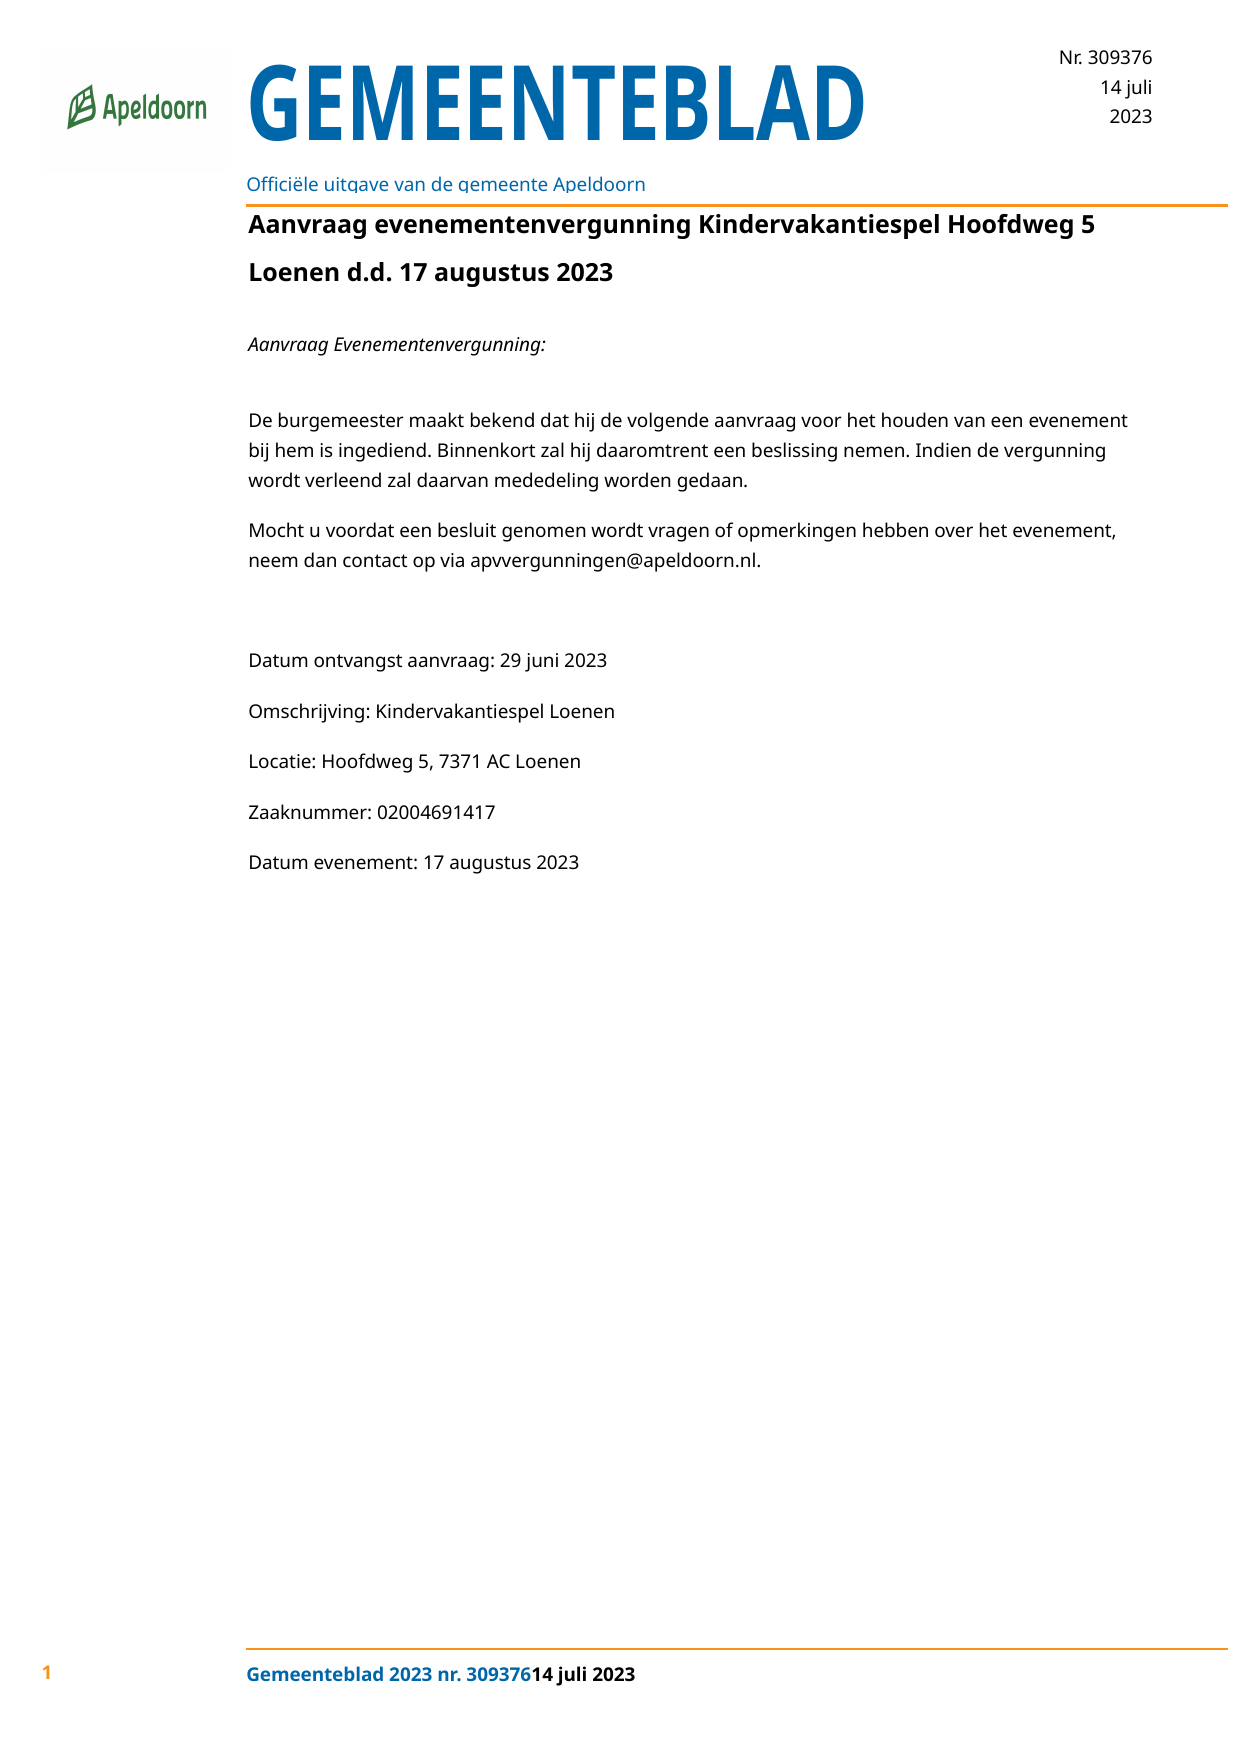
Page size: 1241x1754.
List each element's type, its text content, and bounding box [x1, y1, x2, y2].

picture [41, 47, 231, 172]
text Aanvraag Evenementenvergunning: [248, 331, 1152, 357]
text Zaaknummer: 02004691417 [248, 799, 1152, 824]
text Mocht u voordat een besluit genomen wordt vragen of opmerkingen hebben over het evenement, neem dan contact op via apvvergunningen@apeldoorn.nl. [248, 517, 1152, 572]
text De burgemeester maakt bekend dat hij de volgende aanvraag voor het houden van een evenement bij hem is ingediend. Binnenkort zal hij daaromtrent een beslissing nemen. Indien de vergunning wordt verleend zal daarvan mededeling worden gedaan. [248, 408, 1152, 492]
text Locatie: Hoofdweg 5, 7371 AC Loenen [248, 748, 1152, 774]
text Datum ontvangst aanvraag: 29 juni 2023 [248, 648, 1152, 673]
text Aanvraag evenementenvergunning Kindervakantiespel Hoofdweg 5 Loenen d.d. 17 augustus 2023 [248, 207, 1152, 288]
text Datum evenement: 17 augustus 2023 [248, 849, 1152, 875]
text Omschrijving: Kindervakantiespel Loenen [248, 698, 1152, 724]
